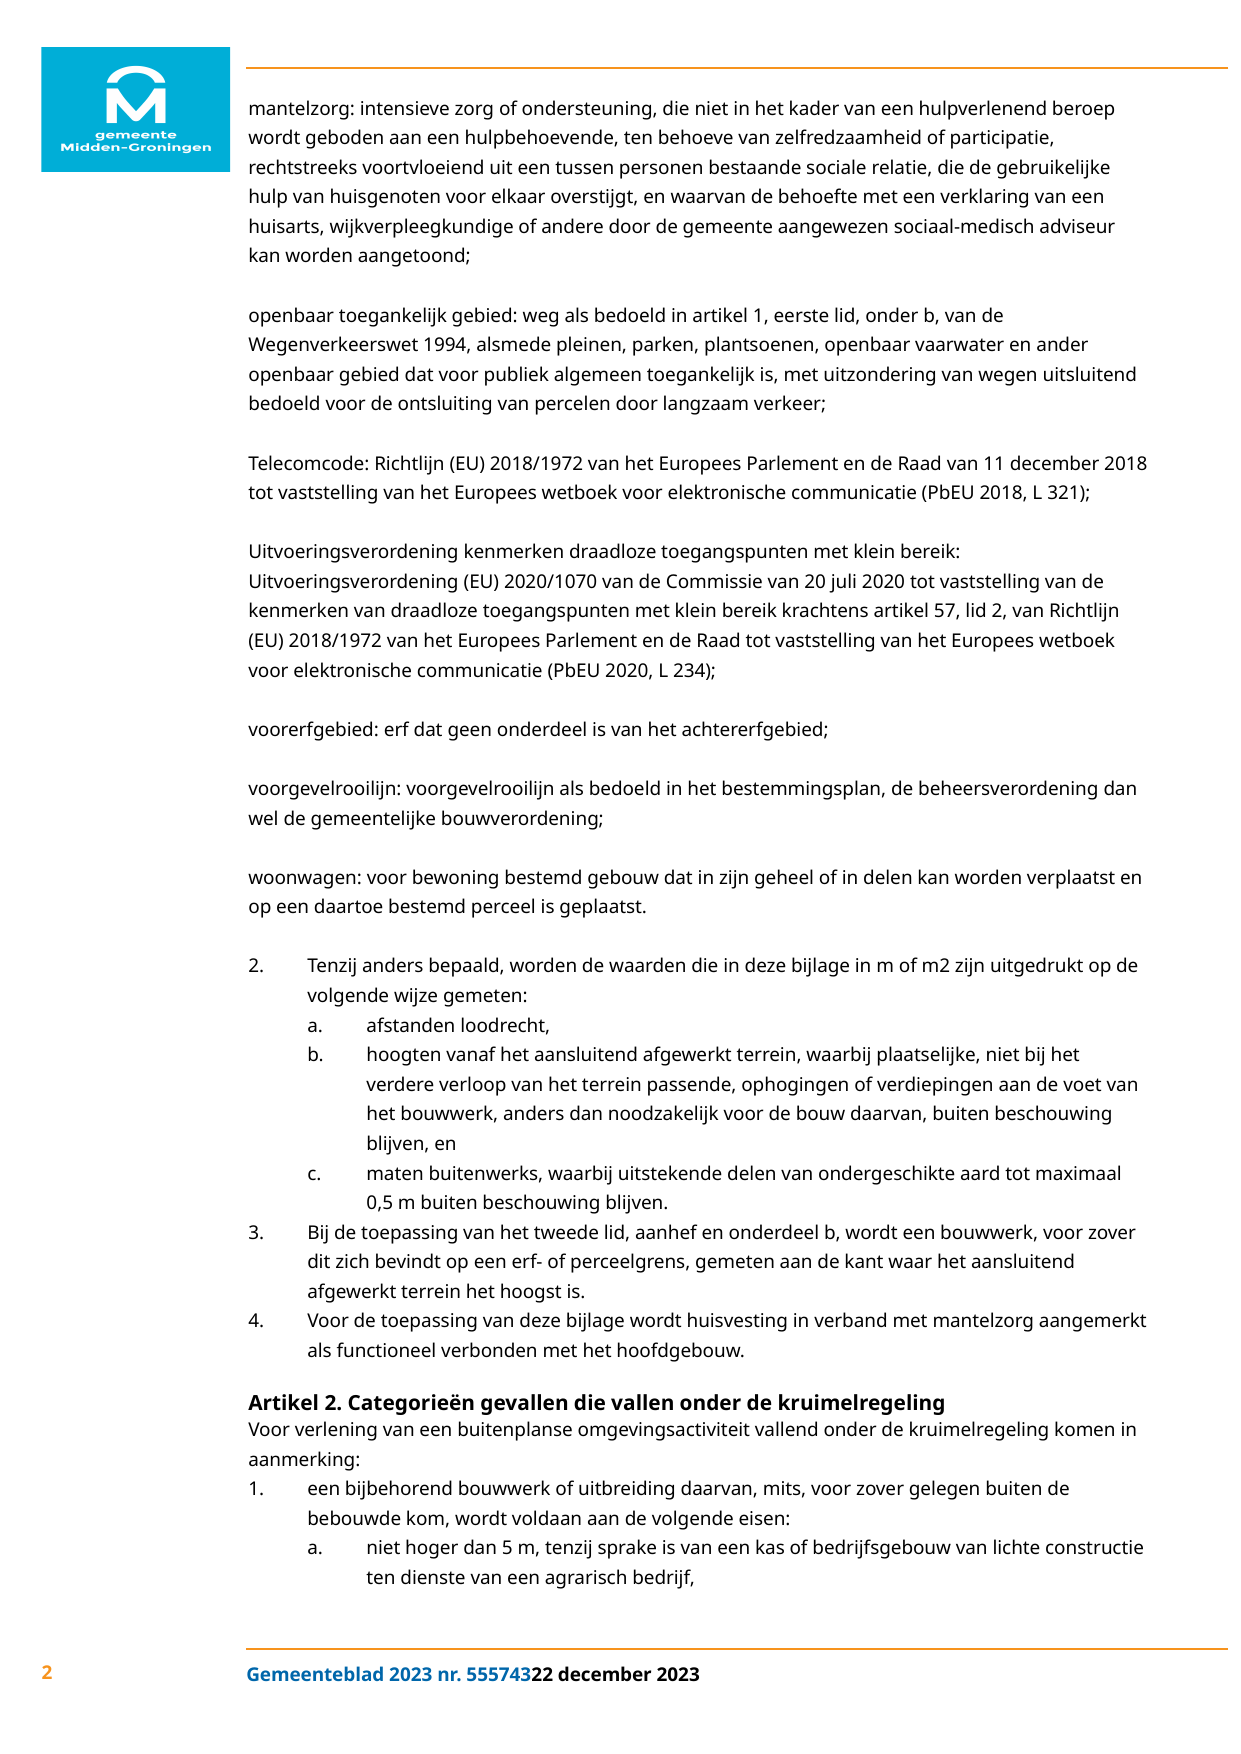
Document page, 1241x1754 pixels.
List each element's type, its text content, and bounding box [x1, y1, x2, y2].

list niet hoger dan 5 m, tenzij sprake is van een kas of bedrijfsgebouw van lichte constructie ten dienste van een agrarisch bedrijf, [307, 1534, 1152, 1590]
picture [107, 89, 165, 122]
text Voor verlening van een buitenplanse omgevingsactiviteit vallend onder de kruimelregeling komen in aanmerking: [248, 1416, 1152, 1471]
list Voor de toepassing van deze bijlage wordt huisvesting in verband met mantelzorg aangemerkt als functioneel verbonden met het hoofdgebouw. [248, 1308, 1152, 1363]
list Tenzij anders bepaald, worden de waarden die in deze bijlage in m of m2 zijn uitgedrukt op de volgende wijze gemeten: [248, 953, 1152, 1008]
text voorerfgebied: erf dat geen onderdeel is van het achtererfgebied; [248, 716, 1152, 742]
list hoogten vanaf het aansluitend afgewerkt terrein, waarbij plaatselijke, niet bij het verdere verloop van het terrein passende, ophogingen of verdiepingen aan de voet van het bouwwerk, anders dan noodzakelijk voor de bouw daarvan, buiten beschouwing blijven, en [307, 1041, 1152, 1156]
list afstanden loodrecht, [307, 1012, 1152, 1038]
list Bij de toepassing van het tweede lid, aanhef en onderdeel b, wordt een bouwwerk, voor zover dit zich bevindt op een erf- of perceelgrens, gemeten aan de kant waar het aansluitend afgewerkt terrein het hoogst is. [248, 1219, 1152, 1304]
picture [184, 146, 190, 153]
text mantelzorg: intensieve zorg of ondersteuning, die niet in het kader van een hulpverlenend beroep wordt geboden aan een hulpbehoevende, ten behoeve van zelfredzaamheid of participatie, rechtstreeks voortvloeiend uit een tussen personen bestaande sociale relatie, die de gebruikelijke hulp van huisgenoten voor elkaar overstijgt, en waarvan de behoefte met een verklaring van een huisarts, wijkverpleegkundige of andere door de gemeente aangewezen sociaal-medisch adviseur kan worden aangetoond; [248, 95, 1152, 268]
list een bijbehorend bouwwerk of uitbreiding daarvan, mits, voor zover gelegen buiten de bebouwde kom, wordt voldaan aan de volgende eisen: [248, 1475, 1152, 1531]
text Telecomcode: Richtlijn (EU) 2018/1972 van het Europees Parlement en de Raad van 11 december 2018 tot vaststelling van het Europees wetboek voor elektronische communicatie (PbEU 2018, L 321); [248, 450, 1152, 505]
text openbaar toegankelijk gebied: weg als bedoeld in artikel 1, eerste lid, onder b, van de Wegenverkeerswet 1994, alsmede pleinen, parken, plantsoenen, openbaar vaarwater en ander openbaar gebied dat voor publiek algemeen toegankelijk is, met uitzondering van wegen uitsluitend bedoeld voor de ontsluiting van percelen door langzaam verkeer; [248, 302, 1152, 416]
text Uitvoeringsverordening kenmerken draadloze toegangspunten met klein bereik: Uitvoeringsverordening (EU) 2020/1070 van de Commissie van 20 juli 2020 tot vaststelling van de kenmerken van draadloze toegangspunten met klein bereik krachtens artikel 57, lid 2, van Richtlijn (EU) 2018/1972 van het Europees Parlement en de Raad tot vaststelling van het Europees wetboek voor elektronische communicatie (PbEU 2020, L 234); [248, 538, 1152, 683]
picture [108, 66, 164, 82]
text Artikel 2. Categorieën gevallen die vallen onder de kruimelregeling [248, 1388, 1152, 1416]
list maten buitenwerks, waarbij uitstekende delen van ondergeschikte aard tot maximaal 0,5 m buiten beschouwing blijven. [307, 1160, 1152, 1215]
text voorgevelrooilijn: voorgevelrooilijn als bedoeld in het bestemmingsplan, de beheersverordening dan wel de gemeentelijke bouwverordening; [248, 775, 1152, 831]
text woonwagen: voor bewoning bestemd gebouw dat in zijn geheel of in delen kan worden verplaatst en op een daartoe bestemd perceel is geplaatst. [248, 864, 1152, 919]
